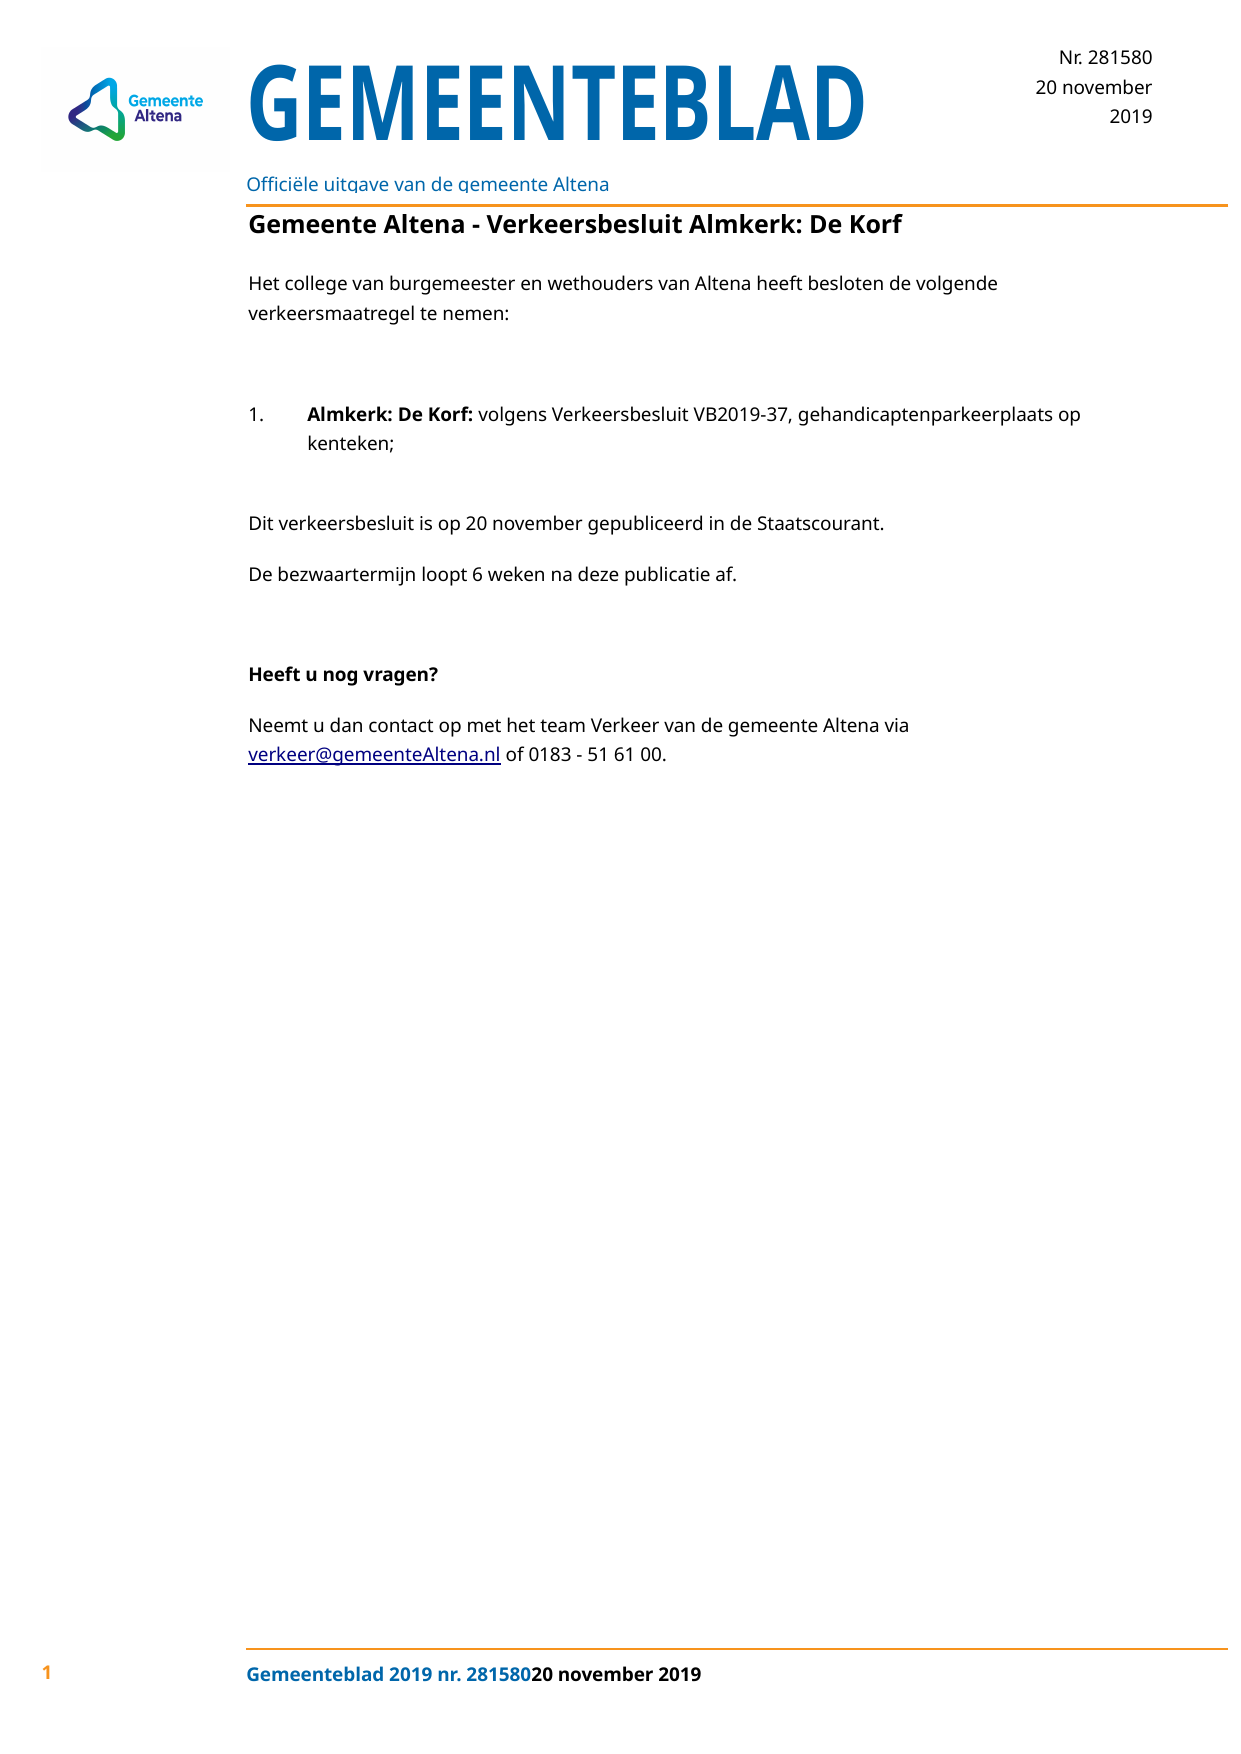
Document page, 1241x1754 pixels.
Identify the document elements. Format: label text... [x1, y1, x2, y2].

text Heeft u nog vragen? [248, 662, 1152, 687]
text Gemeente Altena - Verkeersbesluit Almkerk: De Korf [248, 207, 1152, 241]
list Almkerk: De Korf: volgens Verkeersbesluit VB2019-37, gehandicaptenparkeerplaats op kenteken; [248, 401, 1152, 456]
picture [41, 47, 231, 172]
text Dit verkeersbesluit is op 20 november gepubliceerd in de Staatscourant. [248, 510, 1152, 536]
text Neemt u dan contact op met het team Verkeer van de gemeente Altena via verkeer@gemeenteAltena.nl of 0183 - 51 61 00. [248, 712, 1152, 767]
text De bezwaartermijn loopt 6 weken na deze publicatie af. [248, 561, 1152, 586]
text Het college van burgemeester en wethouders van Altena heeft besloten de volgende verkeersmaatregel te nemen: [248, 270, 1152, 326]
